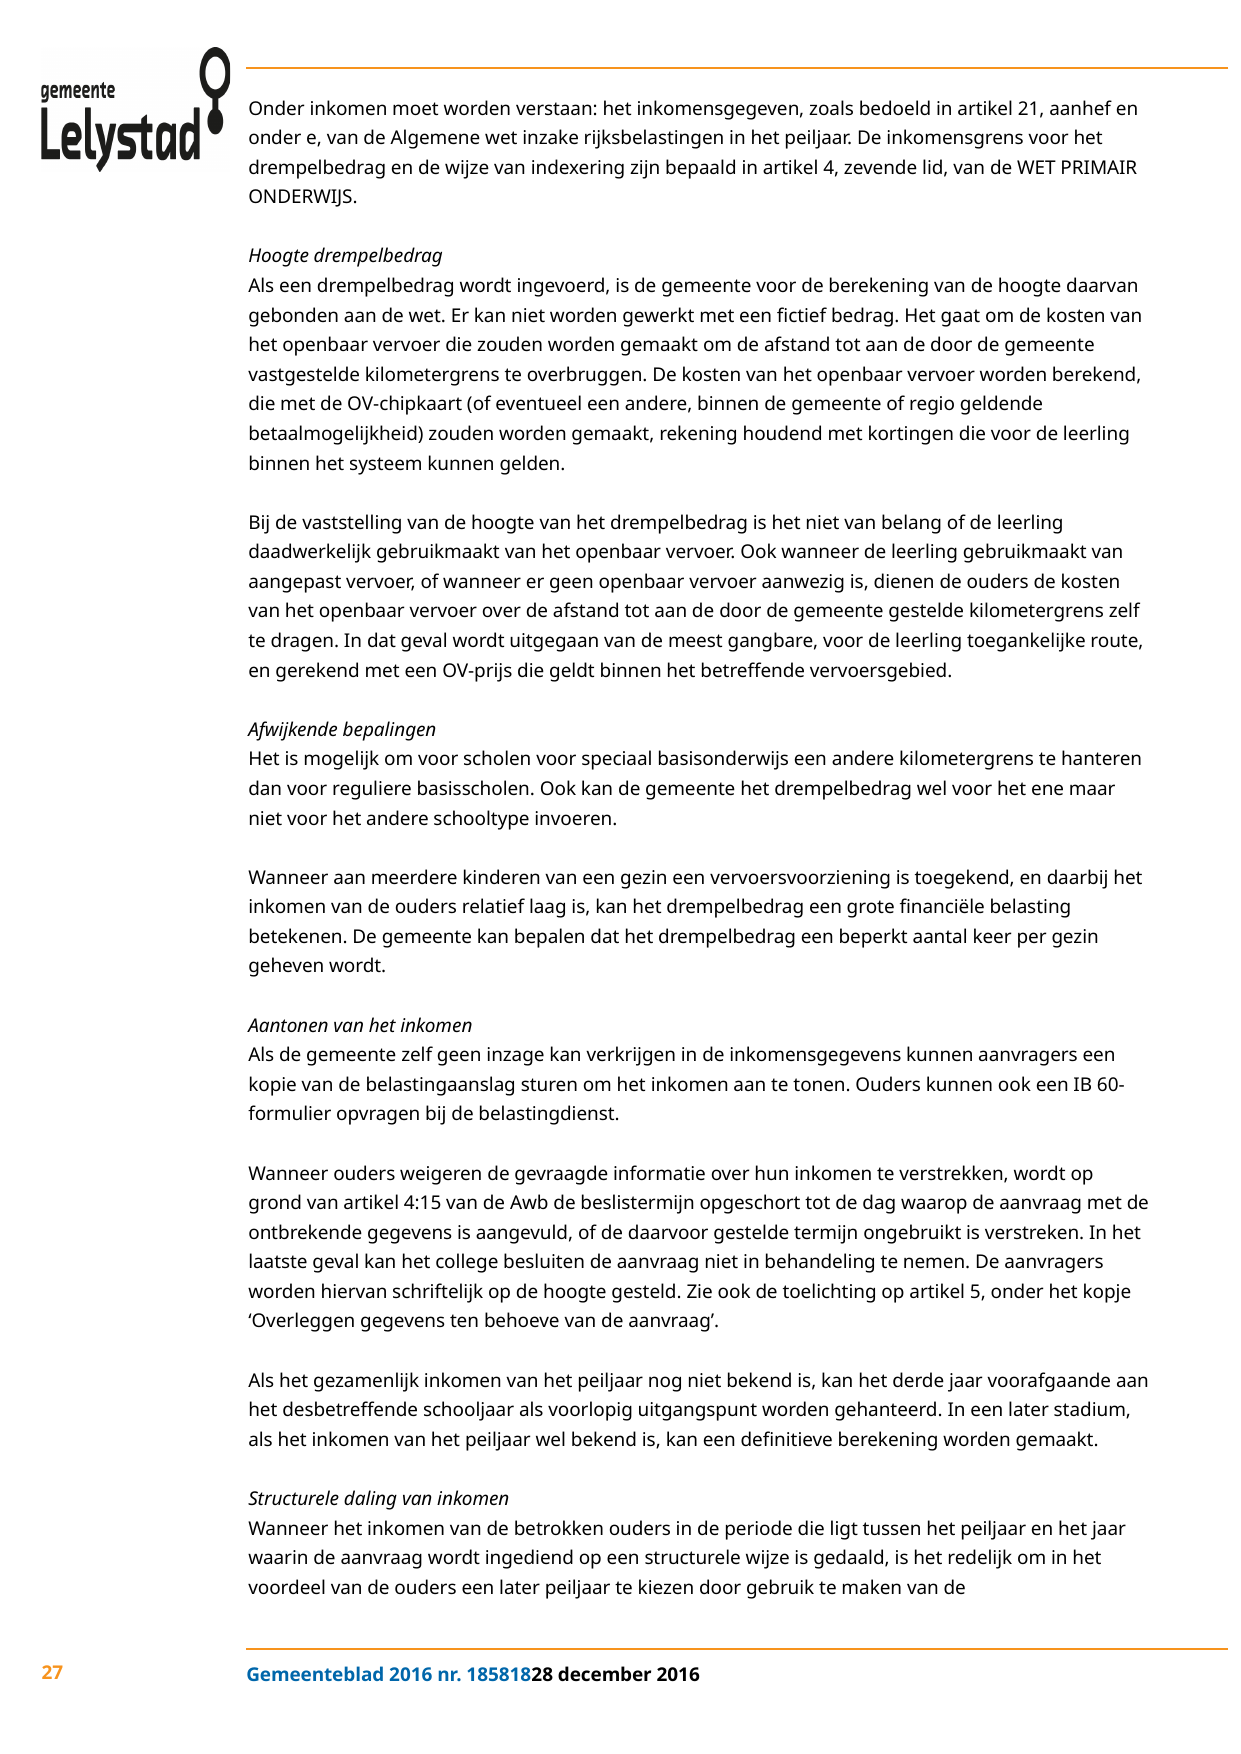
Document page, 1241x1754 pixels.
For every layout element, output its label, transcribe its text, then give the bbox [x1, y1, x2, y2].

text Als de gemeente zelf geen inzage kan verkrijgen in de inkomensgegevens kunnen aanvragers een kopie van de belastingaanslag sturen om het inkomen aan te tonen. Ouders kunnen ook een IB 60-formulier opvragen bij de belastingdienst. [248, 1041, 1152, 1126]
text Als een drempelbedrag wordt ingevoerd, is de gemeente voor de berekening van de hoogte daarvan gebonden aan de wet. Er kan niet worden gewerkt met een fictief bedrag. Het gaat om de kosten van het openbaar vervoer die zouden worden gemaakt om de afstand tot aan de door de gemeente vastgestelde kilometergrens te overbruggen. De kosten van het openbaar vervoer worden berekend, die met de OV-chipkaart (of eventueel een andere, binnen de gemeente of regio geldende betaalmogelijkheid) zouden worden gemaakt, rekening houdend met kortingen die voor de leerling binnen het systeem kunnen gelden. [248, 272, 1152, 476]
text Hoogte drempelbedrag [248, 243, 1152, 268]
text Het is mogelijk om voor scholen voor speciaal basisonderwijs een andere kilometergrens te hanteren dan voor reguliere basisscholen. Ook kan de gemeente het drempelbedrag wel voor het ene maar niet voor het andere schooltype invoeren. [248, 746, 1152, 831]
text Als het gezamenlijk inkomen van het peiljaar nog niet bekend is, kan het derde jaar voorafgaande aan het desbetreffende schooljaar als voorlopig uitgangspunt worden gehanteerd. In een later stadium, als het inkomen van het peiljaar wel bekend is, kan een definitieve berekening worden gemaakt. [248, 1367, 1152, 1452]
text Onder inkomen moet worden verstaan: het inkomensgegeven, zoals bedoeld in artikel 21, aanhef en onder e, van de Algemene wet inzake rijksbelastingen in het peiljaar. De inkomensgrens voor het drempelbedrag en de wijze van indexering zijn bepaald in artikel 4, zevende lid, van de WET PRIMAIR ONDERWIJS. [248, 95, 1152, 209]
picture [41, 47, 231, 172]
text Afwijkende bepalingen [248, 716, 1152, 742]
text Aantonen van het inkomen [248, 1012, 1152, 1038]
text Bij de vaststelling van de hoogte van het drempelbedrag is het niet van belang of de leerling daadwerkelijk gebruikmaakt van het openbaar vervoer. Ook wanneer de leerling gebruikmaakt van aangepast vervoer, of wanneer er geen openbaar vervoer aanwezig is, dienen de ouders de kosten van het openbaar vervoer over de afstand tot aan de door de gemeente gestelde kilometergrens zelf te dragen. In dat geval wordt uitgegaan van de meest gangbare, voor de leerling toegankelijke route, en gerekend met een OV-prijs die geldt binnen het betreffende vervoersgebied. [248, 509, 1152, 683]
text Wanneer aan meerdere kinderen van een gezin een vervoersvoorziening is toegekend, en daarbij het inkomen van de ouders relatief laag is, kan het drempelbedrag een grote financiële belasting betekenen. De gemeente kan bepalen dat het drempelbedrag een beperkt aantal keer per gezin geheven wordt. [248, 864, 1152, 978]
text Structurele daling van inkomen [248, 1485, 1152, 1511]
text Wanneer ouders weigeren de gevraagde informatie over hun inkomen te verstrekken, wordt op grond van artikel 4:15 van de Awb de beslistermijn opgeschort tot de dag waarop de aanvraag met de ontbrekende gegevens is aangevuld, of de daarvoor gestelde termijn ongebruikt is verstreken. In het laatste geval kan het college besluiten de aanvraag niet in behandeling te nemen. De aanvragers worden hiervan schriftelijk op de hoogte gesteld. Zie ook de toelichting op artikel 5, onder het kopje ‘Overleggen gegevens ten behoeve van de aanvraag’. [248, 1160, 1152, 1333]
text Wanneer het inkomen van de betrokken ouders in de periode die ligt tussen het peiljaar en het jaar waarin de aanvraag wordt ingediend op een structurele wijze is gedaald, is het redelijk om in het voordeel van de ouders een later peiljaar te kiezen door gebruik te maken van de [248, 1515, 1152, 1600]
